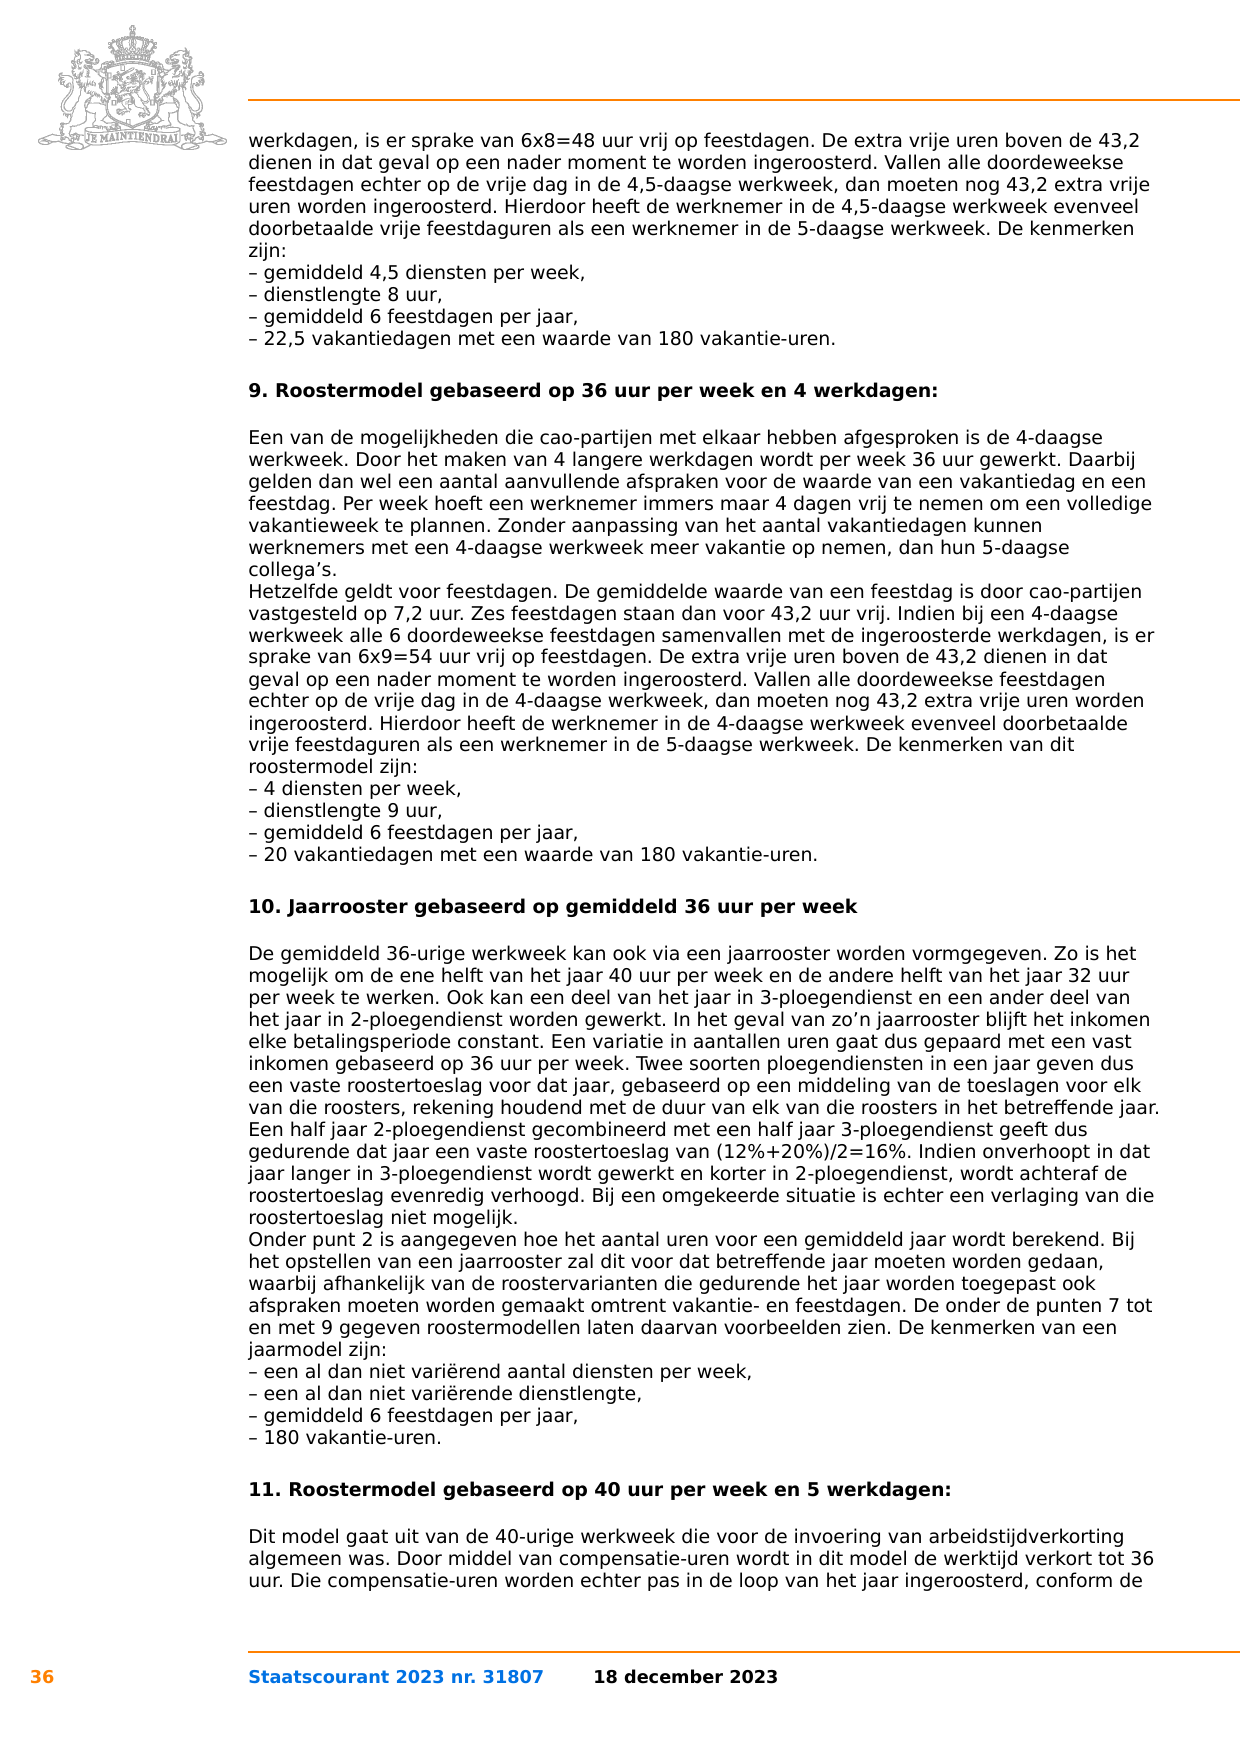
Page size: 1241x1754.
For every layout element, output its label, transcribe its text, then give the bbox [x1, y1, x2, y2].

text – gemiddeld 6 feestdagen per jaar, [248, 1405, 1163, 1427]
text – dienstlengte 8 uur, [248, 284, 1163, 306]
subtitle 10. Jaarrooster gebaseerd op gemiddeld 36 uur per week [248, 896, 1163, 918]
text – een al dan niet variërend aantal diensten per week, [248, 1361, 1163, 1383]
text Hetzelfde geldt voor feestdagen. De gemiddelde waarde van een feestdag is door cao-partijen vastgesteld op 7,2 uur. Zes feestdagen staan dan voor 43,2 uur vrij. Indien bij een 4-daagse werkweek alle 6 doordeweekse feestdagen samenvallen met de ingeroosterde werkdagen, is er sprake van 6x9=54 uur vrij op feestdagen. De extra vrije uren boven de 43,2 dienen in dat geval op een nader moment te worden ingeroosterd. Vallen alle doordeweekse feestdagen echter op de vrije dag in de 4-daagse werkweek, dan moeten nog 43,2 extra vrije uren worden ingeroosterd. Hierdoor heeft de werknemer in de 4-daagse werkweek evenveel doorbetaalde vrije feestdaguren als een werknemer in de 5-daagse werkweek. De kenmerken van dit roostermodel zijn: [248, 581, 1163, 778]
text Onder punt 2 is aangegeven hoe het aantal uren voor een gemiddeld jaar wordt berekend. Bij het opstellen van een jaarrooster zal dit voor dat betreffende jaar moeten worden gedaan, waarbij afhankelijk van de roostervarianten die gedurende het jaar worden toegepast ook afspraken moeten worden gemaakt omtrent vakantie- en feestdagen. De onder de punten 7 tot en met 9 gegeven roostermodellen laten daarvan voorbeelden zien. De kenmerken van een jaarmodel zijn: [248, 1229, 1163, 1361]
subtitle 11. Roostermodel gebaseerd op 40 uur per week en 5 werkdagen: [248, 1479, 1163, 1501]
text – 4 diensten per week, [248, 778, 1163, 800]
text Dit model gaat uit van de 40-urige werkweek die voor de invoering van arbeidstijdverkorting algemeen was. Door middel van compensatie-uren wordt in dit model de werktijd verkort tot 36 uur. Die compensatie-uren worden echter pas in de loop van het jaar ingeroosterd, conform de [248, 1526, 1163, 1592]
text – gemiddeld 4,5 diensten per week, [248, 262, 1163, 284]
text – een al dan niet variërende dienstlengte, [248, 1383, 1163, 1405]
text – dienstlengte 9 uur, [248, 800, 1163, 822]
text – gemiddeld 6 feestdagen per jaar, [248, 822, 1163, 844]
subtitle 9. Roostermodel gebaseerd op 36 uur per week en 4 werkdagen: [248, 380, 1163, 402]
text De gemiddeld 36-urige werkweek kan ook via een jaarrooster worden vormgegeven. Zo is het mogelijk om de ene helft van het jaar 40 uur per week en de andere helft van het jaar 32 uur per week te werken. Ook kan een deel van het jaar in 3-ploegendienst en een ander deel van het jaar in 2-ploegendienst worden gewerkt. In het geval van zo’n jaarrooster blijft het inkomen elke betalingsperiode constant. Een variatie in aantallen uren gaat dus gepaard met een vast inkomen gebaseerd op 36 uur per week. Twee soorten ploegendiensten in een jaar geven dus een vaste roostertoeslag voor dat jaar, gebaseerd op een middeling van de toeslagen voor elk van die roosters, rekening houdend met de duur van elk van die roosters in het betreffende jaar. Een half jaar 2‑ploegendienst gecombineerd met een half jaar 3-ploegendienst geeft dus gedurende dat jaar een vaste roostertoeslag van (12%+20%)/2=16%. Indien onverhoopt in dat jaar langer in 3-ploegendienst wordt gewerkt en korter in 2‑ploegendienst, wordt achteraf de roostertoeslag evenredig verhoogd. Bij een omgekeerde situatie is echter een verlaging van die roostertoeslag niet mogelijk. [248, 943, 1163, 1229]
text werkdagen, is er sprake van 6x8=48 uur vrij op feestdagen. De extra vrije uren boven de 43,2 dienen in dat geval op een nader moment te worden ingeroosterd. Vallen alle doordeweekse feestdagen echter op de vrije dag in de 4,5-daagse werkweek, dan moeten nog 43,2 extra vrije uren worden ingeroosterd. Hierdoor heeft de werknemer in de 4,5-daagse werkweek evenveel doorbetaalde vrije feestdaguren als een werknemer in de 5-daagse werkweek. De kenmerken zijn: [248, 130, 1163, 262]
text Een van de mogelijkheden die cao-partijen met elkaar hebben afgesproken is de 4-daagse werkweek. Door het maken van 4 langere werkdagen wordt per week 36 uur gewerkt. Daarbij gelden dan wel een aantal aanvullende afspraken voor de waarde van een vakantiedag en een feestdag. Per week hoeft een werknemer immers maar 4 dagen vrij te nemen om een volledige vakantieweek te plannen. Zonder aanpassing van het aantal vakantiedagen kunnen werknemers met een 4-daagse werkweek meer vakantie op nemen, dan hun 5‑daagse collega’s. [248, 427, 1163, 581]
text – 20 vakantiedagen met een waarde van 180 vakantie-uren. [248, 844, 1163, 866]
text – gemiddeld 6 feestdagen per jaar, [248, 306, 1163, 328]
text – 22,5 vakantiedagen met een waarde van 180 vakantie-uren. [248, 328, 1163, 350]
text – 180 vakantie-uren. [248, 1427, 1163, 1449]
picture [38, 25, 227, 150]
